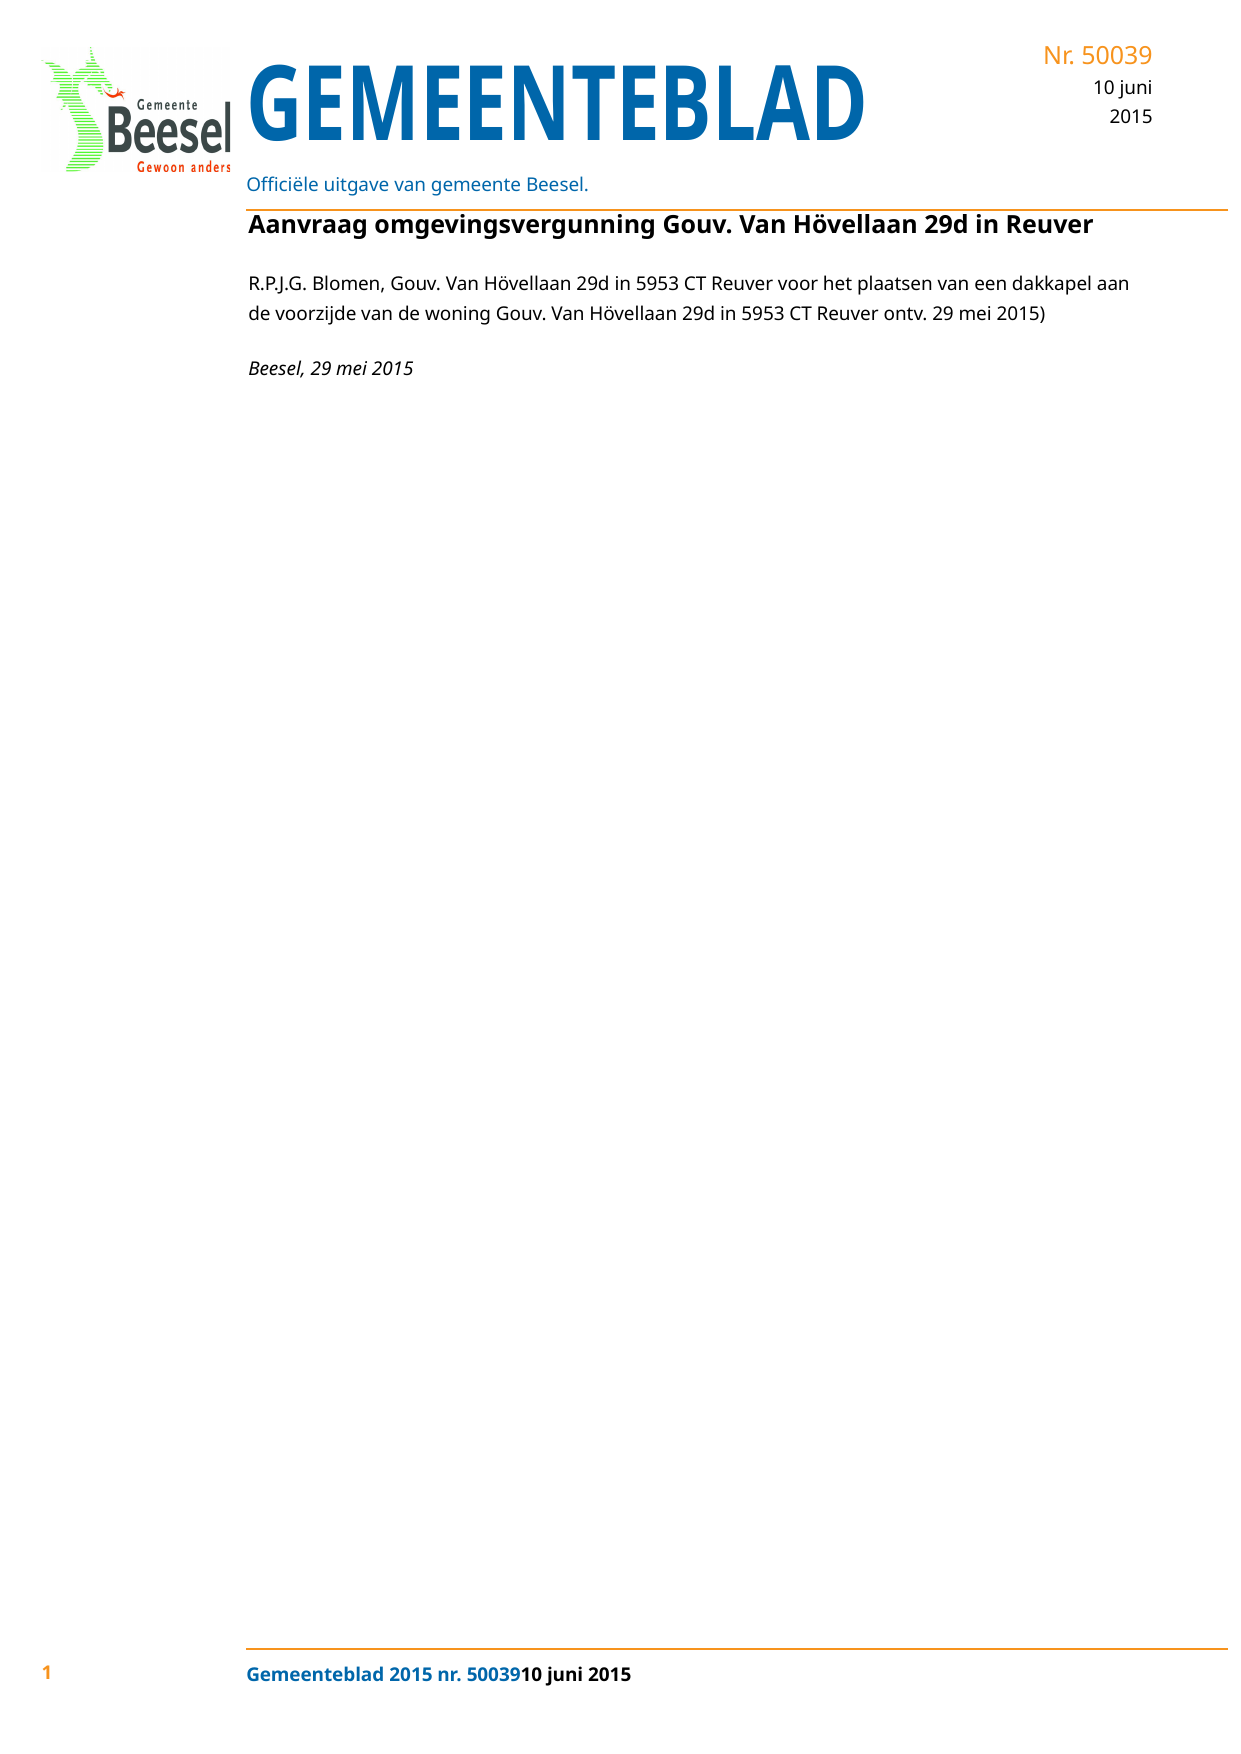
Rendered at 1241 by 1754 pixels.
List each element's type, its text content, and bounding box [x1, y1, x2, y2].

picture [41, 47, 231, 172]
text R.P.J.G. Blomen, Gouv. Van Hövellaan 29d in 5953 CT Reuver voor het plaatsen van een dakkapel aan de voorzijde van de woning Gouv. Van Hövellaan 29d in 5953 CT Reuver ontv. 29 mei 2015) [248, 270, 1152, 326]
text Aanvraag omgevingsvergunning Gouv. Van Hövellaan 29d in Reuver [248, 211, 1152, 241]
text Beesel, 29 mei 2015 [248, 355, 1152, 381]
